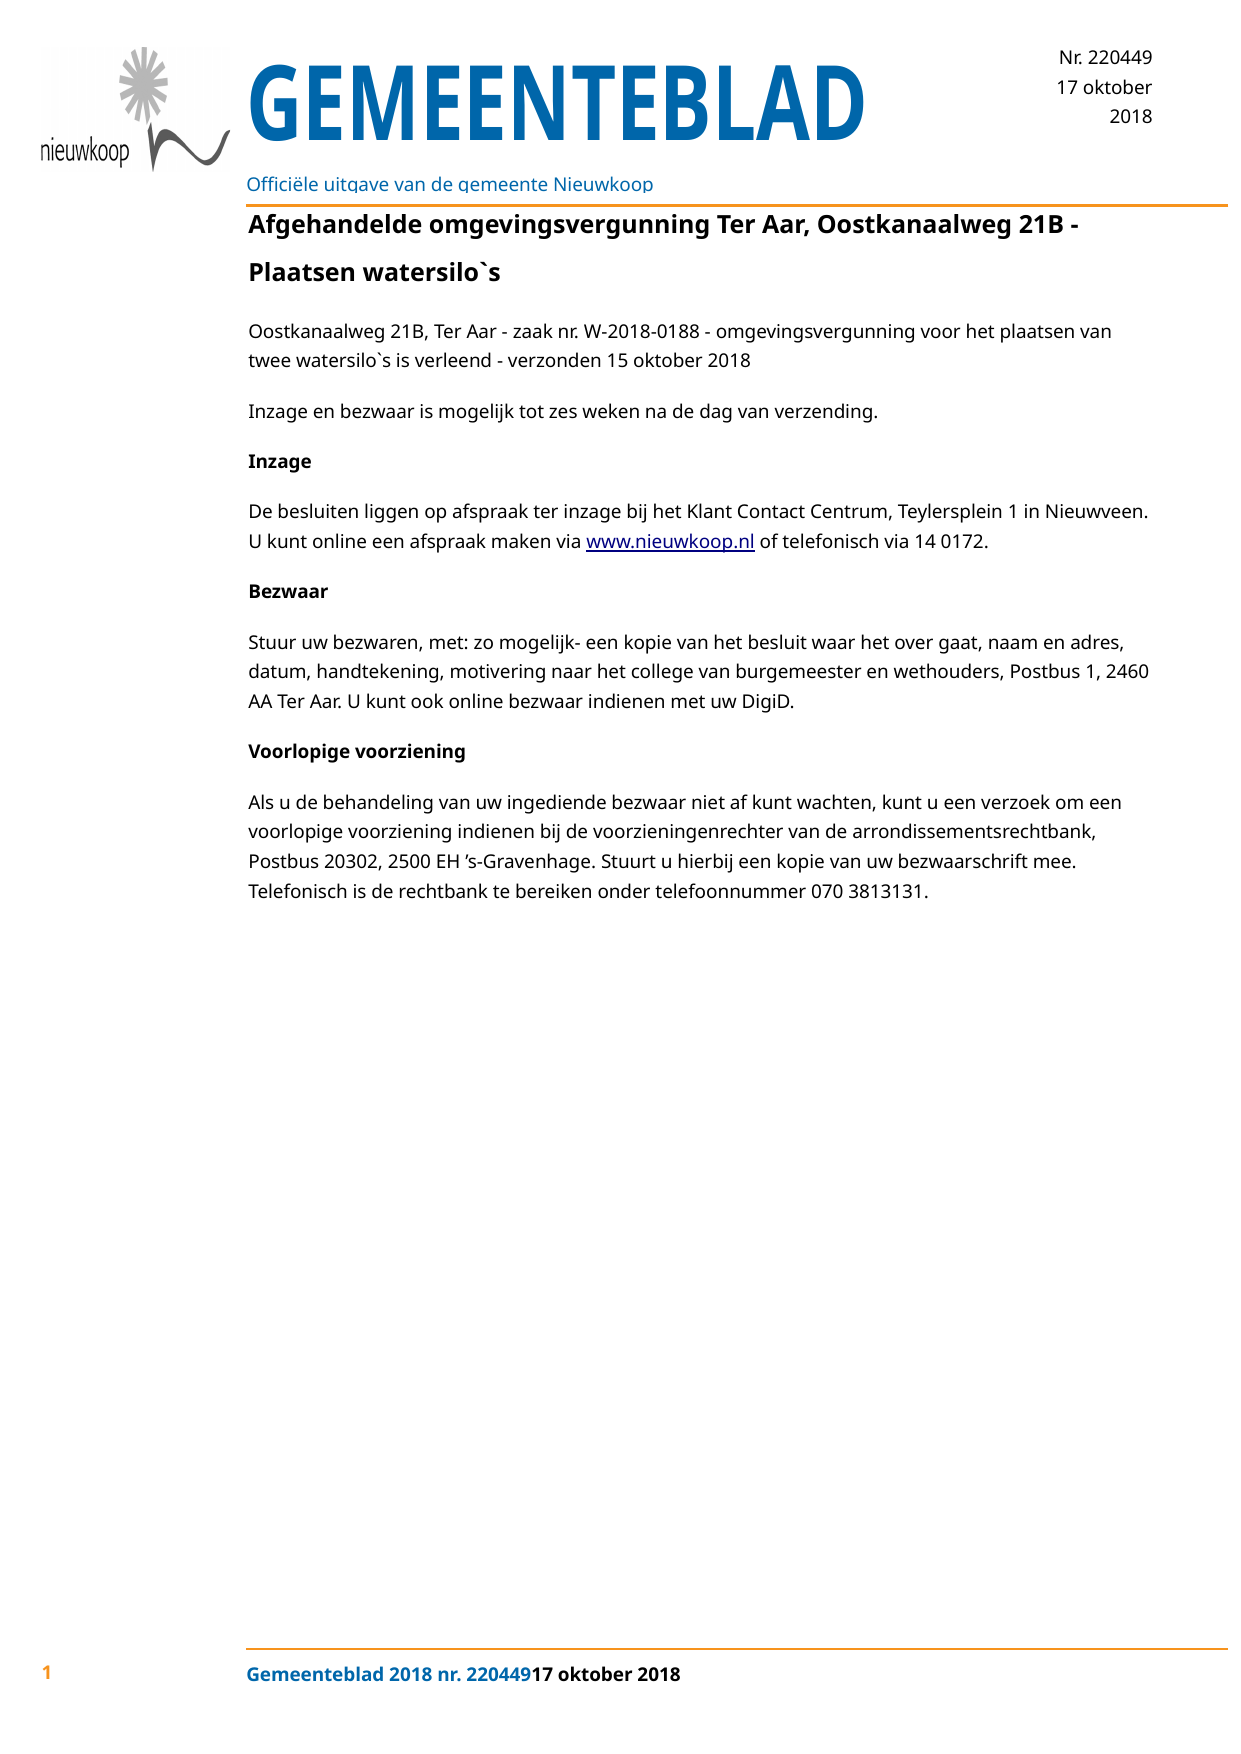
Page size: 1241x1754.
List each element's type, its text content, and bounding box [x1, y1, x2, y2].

picture [41, 47, 231, 172]
text Afgehandelde omgevingsvergunning Ter Aar, Oostkanaalweg 21B - Plaatsen watersilo`s [248, 207, 1152, 288]
text Bezwaar [248, 579, 1152, 604]
text Voorlopige voorziening [248, 739, 1152, 764]
text Als u de behandeling van uw ingediende bezwaar niet af kunt wachten, kunt u een verzoek om een voorlopige voorziening indienen bij de voorzieningenrechter van de arrondissementsrechtbank, Postbus 20302, 2500 EH ’s-Gravenhage. Stuurt u hierbij een kopie van uw bezwaarschrift mee. Telefonisch is de rechtbank te bereiken onder telefoonnummer 070 3813131. [248, 789, 1152, 904]
text Inzage [248, 448, 1152, 474]
text Oostkanaalweg 21B, Ter Aar - zaak nr. W-2018-0188 - omgevingsvergunning voor het plaatsen van twee watersilo`s is verleend - verzonden 15 oktober 2018 [248, 318, 1152, 373]
text De besluiten liggen op afspraak ter inzage bij het Klant Contact Centrum, Teylersplein 1 in Nieuwveen. U kunt online een afspraak maken via www.nieuwkoop.nl of telefonisch via 14 0172. [248, 499, 1152, 554]
text Stuur uw bezwaren, met: zo mogelijk- een kopie van het besluit waar het over gaat, naam en adres, datum, handtekening, motivering naar het college van burgemeester en wethouders, Postbus 1, 2460 AA Ter Aar. U kunt ook online bezwaar indienen met uw DigiD. [248, 629, 1152, 714]
text Inzage en bezwaar is mogelijk tot zes weken na de dag van verzending. [248, 398, 1152, 424]
